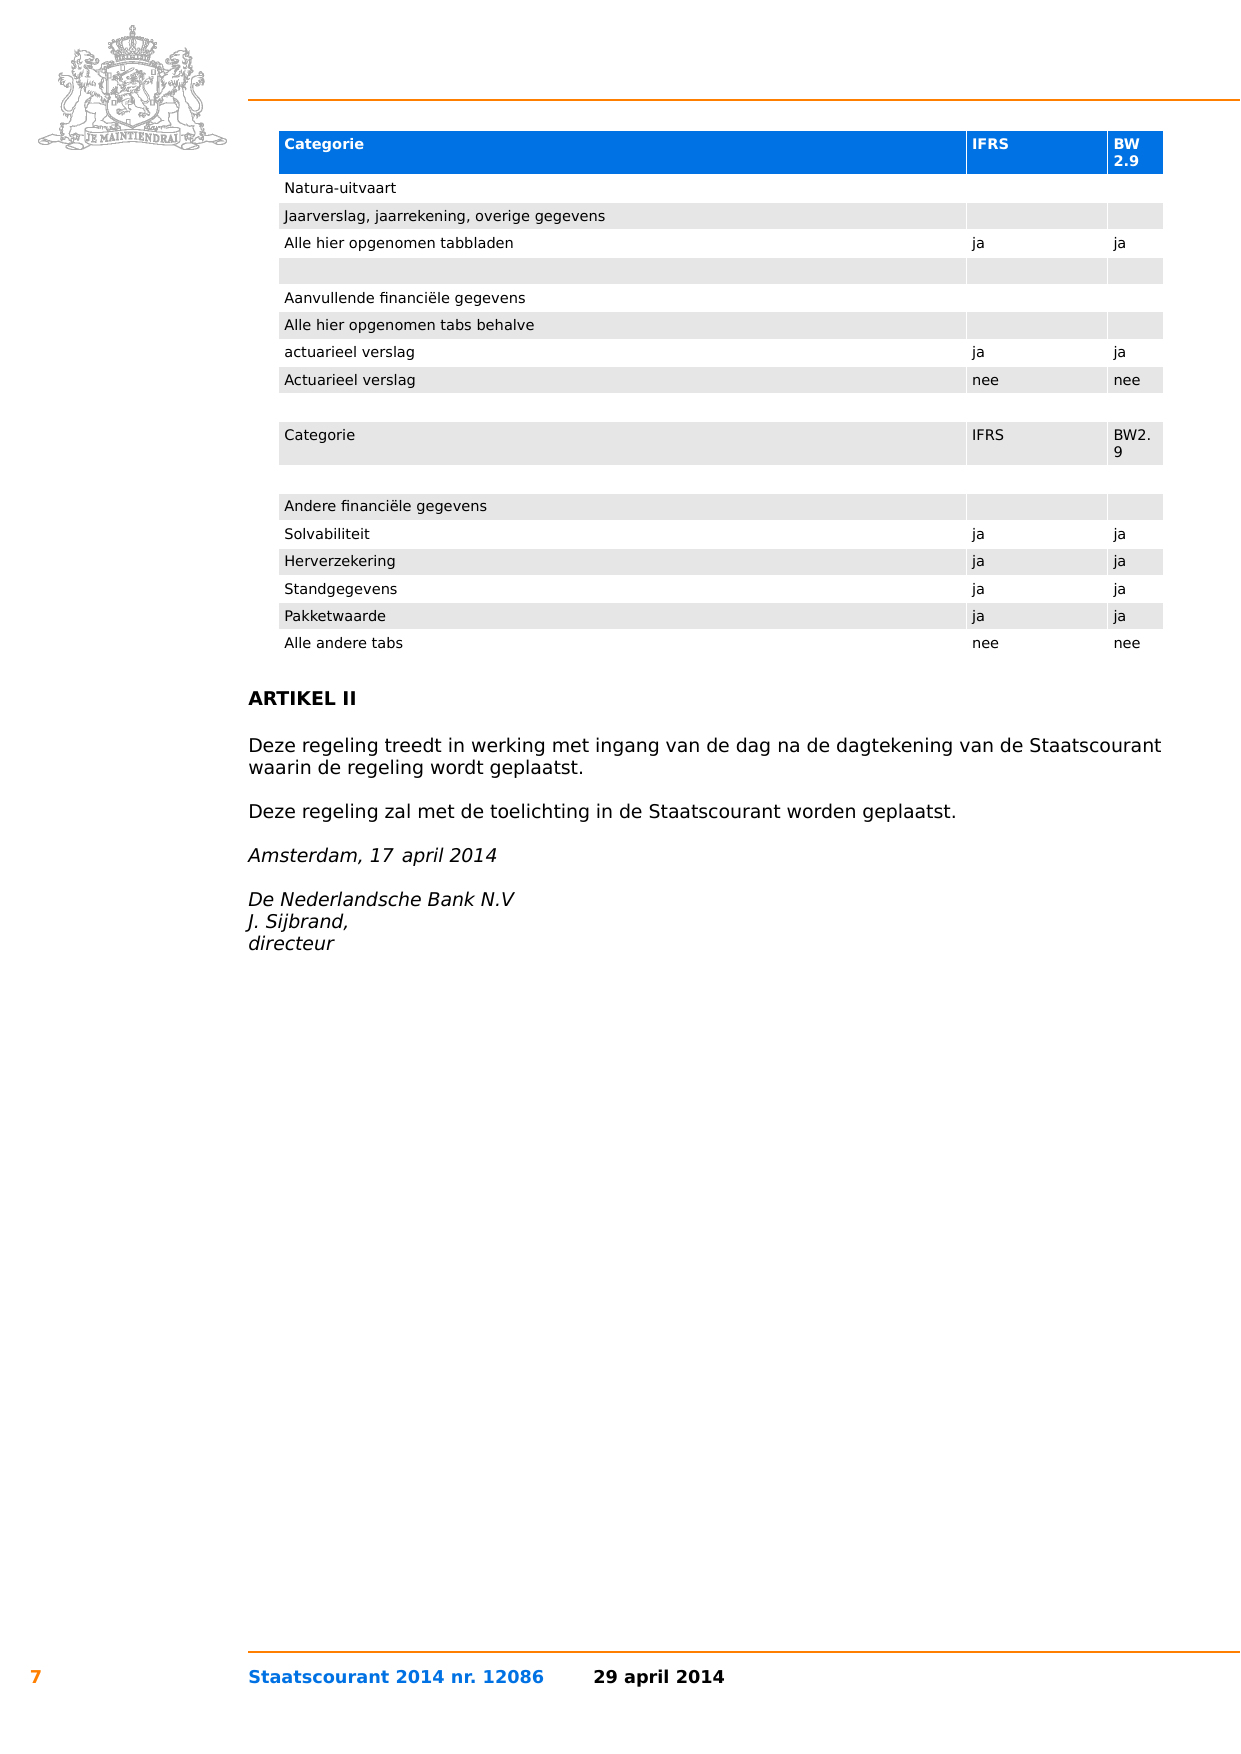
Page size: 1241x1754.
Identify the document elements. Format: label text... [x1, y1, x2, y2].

table_cell Herverzekering [279, 549, 966, 575]
table_cell ja [967, 549, 1107, 575]
table_cell Aanvullende financiële gegevens [279, 285, 966, 311]
table_header IFRS [967, 131, 1107, 174]
table_cell Jaarverslag, jaarrekening, overige gegevens [279, 203, 966, 229]
table_header Categorie [279, 131, 966, 174]
subtitle ARTIKEL II [248, 688, 1163, 710]
table_cell [967, 395, 1107, 421]
table_cell [1108, 203, 1163, 229]
table_cell [279, 466, 966, 493]
table_cell ja [1108, 340, 1163, 366]
table_cell ja [1108, 521, 1163, 547]
table_cell [1108, 395, 1163, 421]
table_cell Natura-uitvaart [279, 175, 966, 202]
table_cell [967, 312, 1107, 339]
table_cell ja [1108, 603, 1163, 629]
table_header BW 2.9 [1108, 131, 1163, 174]
table_cell ja [967, 603, 1107, 629]
table_cell [967, 203, 1107, 229]
table_cell [1108, 466, 1163, 493]
table_cell [967, 285, 1107, 311]
table_cell Actuarieel verslag [279, 367, 966, 393]
table_cell [967, 466, 1107, 493]
table_cell [1108, 258, 1163, 284]
text De Nederlandsche Bank N.V J. Sijbrand, directeur [248, 888, 1163, 954]
table_cell [1108, 285, 1163, 311]
table_cell BW2.9 [1108, 422, 1163, 465]
table_cell ja [967, 521, 1107, 547]
table_cell [967, 258, 1107, 284]
table_cell actuarieel verslag [279, 340, 966, 366]
text Amsterdam, 17 april 2014 [248, 845, 1163, 867]
table_cell nee [1108, 631, 1163, 657]
table_cell [967, 494, 1107, 520]
table_cell ja [967, 340, 1107, 366]
text Deze regeling treedt in werking met ingang van de dag na de dagtekening van de Staatscourant waarin de regeling wordt geplaatst. [248, 735, 1163, 779]
table_cell ja [967, 576, 1107, 602]
picture [38, 25, 227, 150]
table_cell nee [967, 367, 1107, 393]
table_cell [1108, 494, 1163, 520]
table_cell Alle hier opgenomen tabbladen [279, 230, 966, 256]
table_cell ja [1108, 549, 1163, 575]
table_cell Solvabiliteit [279, 521, 966, 547]
table_cell ja [967, 230, 1107, 256]
table_cell IFRS [967, 422, 1107, 465]
table_cell [967, 175, 1107, 202]
table_cell Standgegevens [279, 576, 966, 602]
table_cell Alle andere tabs [279, 631, 966, 657]
table_cell Andere financiële gegevens [279, 494, 966, 520]
table_cell [279, 395, 966, 421]
table_cell Alle hier opgenomen tabs behalve [279, 312, 966, 339]
table_cell [1108, 175, 1163, 202]
table_cell ja [1108, 576, 1163, 602]
table_cell ja [1108, 230, 1163, 256]
table_cell Categorie [279, 422, 966, 465]
table_cell [279, 258, 966, 284]
text Deze regeling zal met de toelichting in de Staatscourant worden geplaatst. [248, 801, 1163, 823]
table_cell nee [967, 631, 1107, 657]
table_cell Pakketwaarde [279, 603, 966, 629]
table_cell nee [1108, 367, 1163, 393]
table_cell [1108, 312, 1163, 339]
